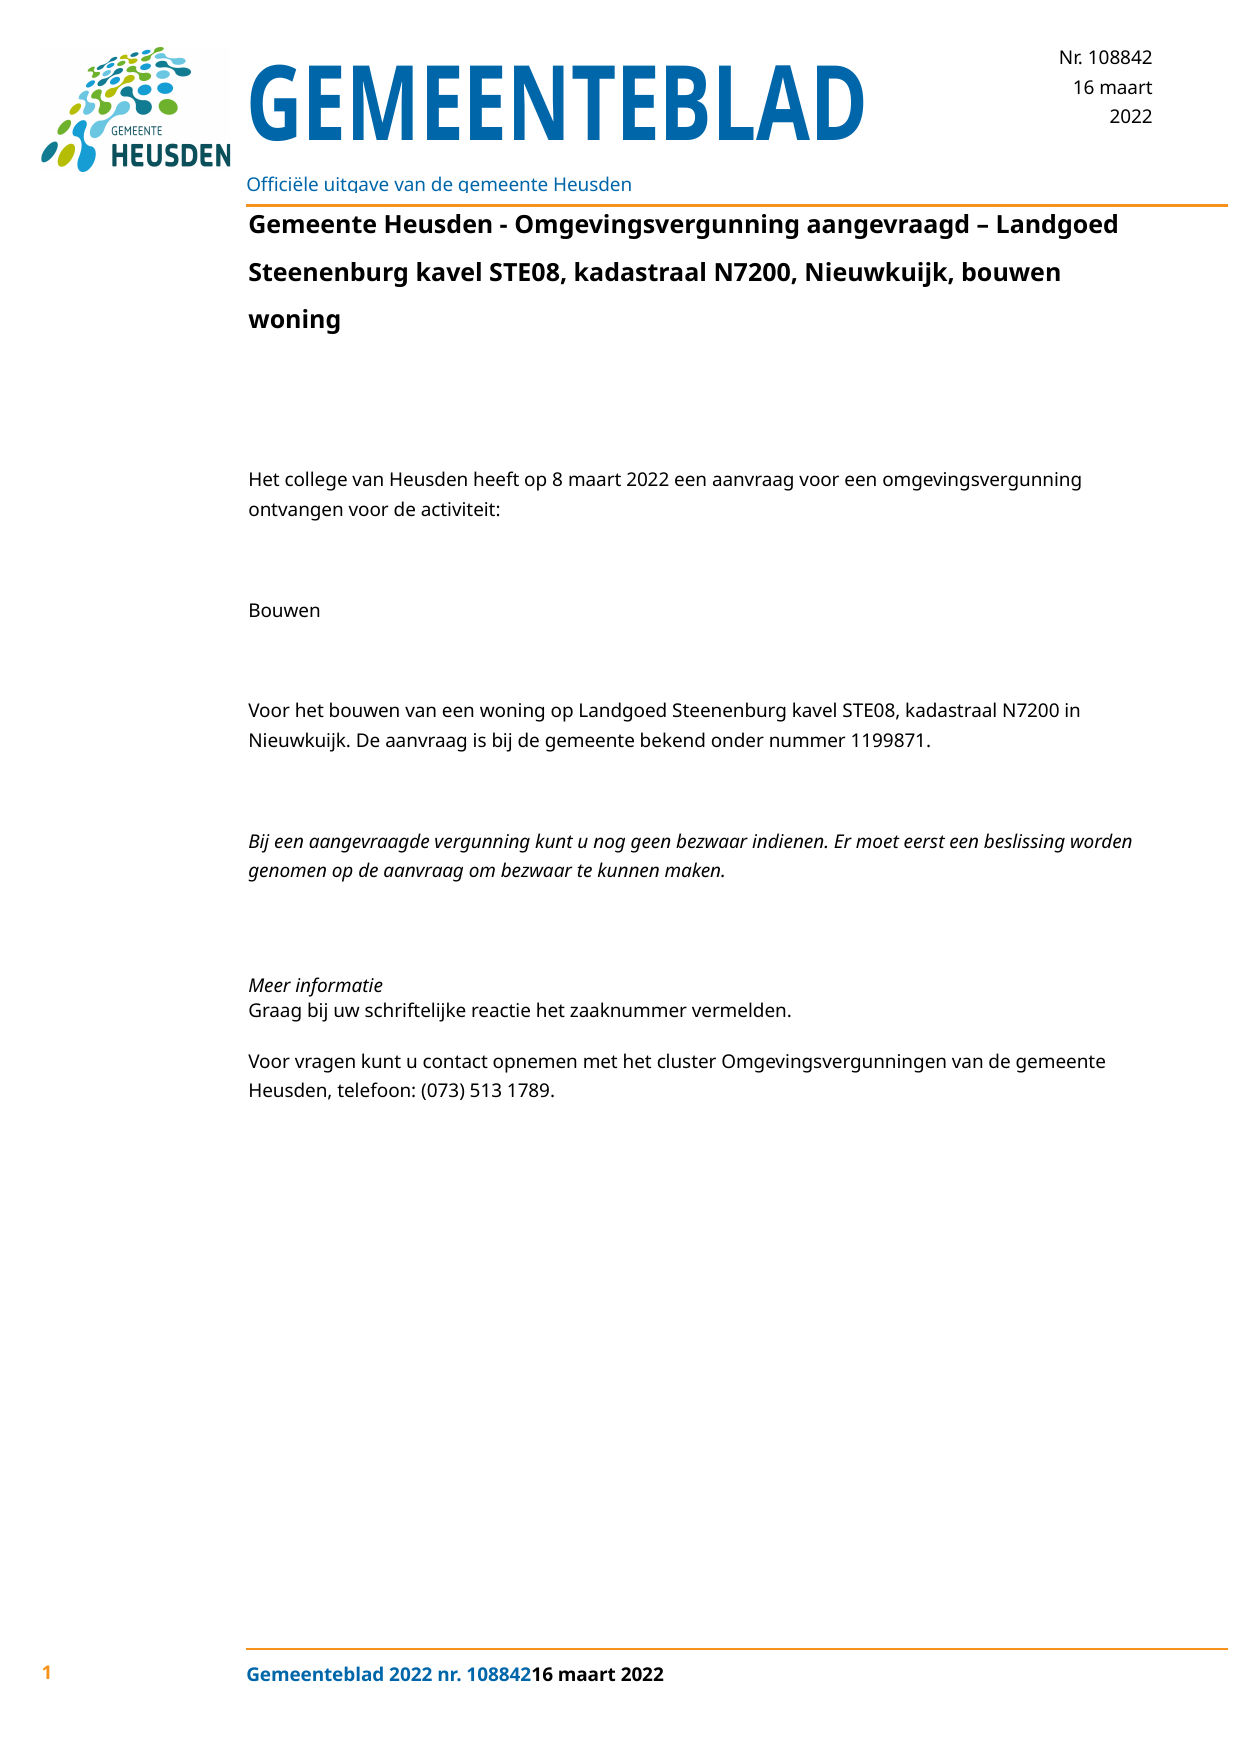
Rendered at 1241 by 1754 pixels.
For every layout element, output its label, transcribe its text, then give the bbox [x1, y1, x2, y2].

text Voor vragen kunt u contact opnemen met het cluster Omgevingsvergunningen van de gemeente Heusden, telefoon: (073) 513 1789. [248, 1048, 1152, 1103]
text Graag bij uw schriftelijke reactie het zaaknummer vermelden. [248, 998, 1152, 1023]
text Bij een aangevraagde vergunning kunt u nog geen bezwaar indienen. Er moet eerst een beslissing worden genomen op de aanvraag om bezwaar te kunnen maken. [248, 828, 1152, 883]
picture [41, 47, 231, 172]
text Meer informatie [248, 972, 1152, 998]
text Bouwen [248, 597, 1152, 622]
text Het college van Heusden heeft op 8 maart 2022 een aanvraag voor een omgevingsvergunning ontvangen voor de activiteit: [248, 466, 1152, 522]
text Voor het bouwen van een woning op Landgoed Steenenburg kavel STE08, kadastraal N7200 in Nieuwkuijk. De aanvraag is bij de gemeente bekend onder nummer 1199871. [248, 698, 1152, 753]
text Gemeente Heusden - Omgevingsvergunning aangevraagd – Landgoed Steenenburg kavel STE08, kadastraal N7200, Nieuwkuijk, bouwen woning [248, 207, 1152, 336]
